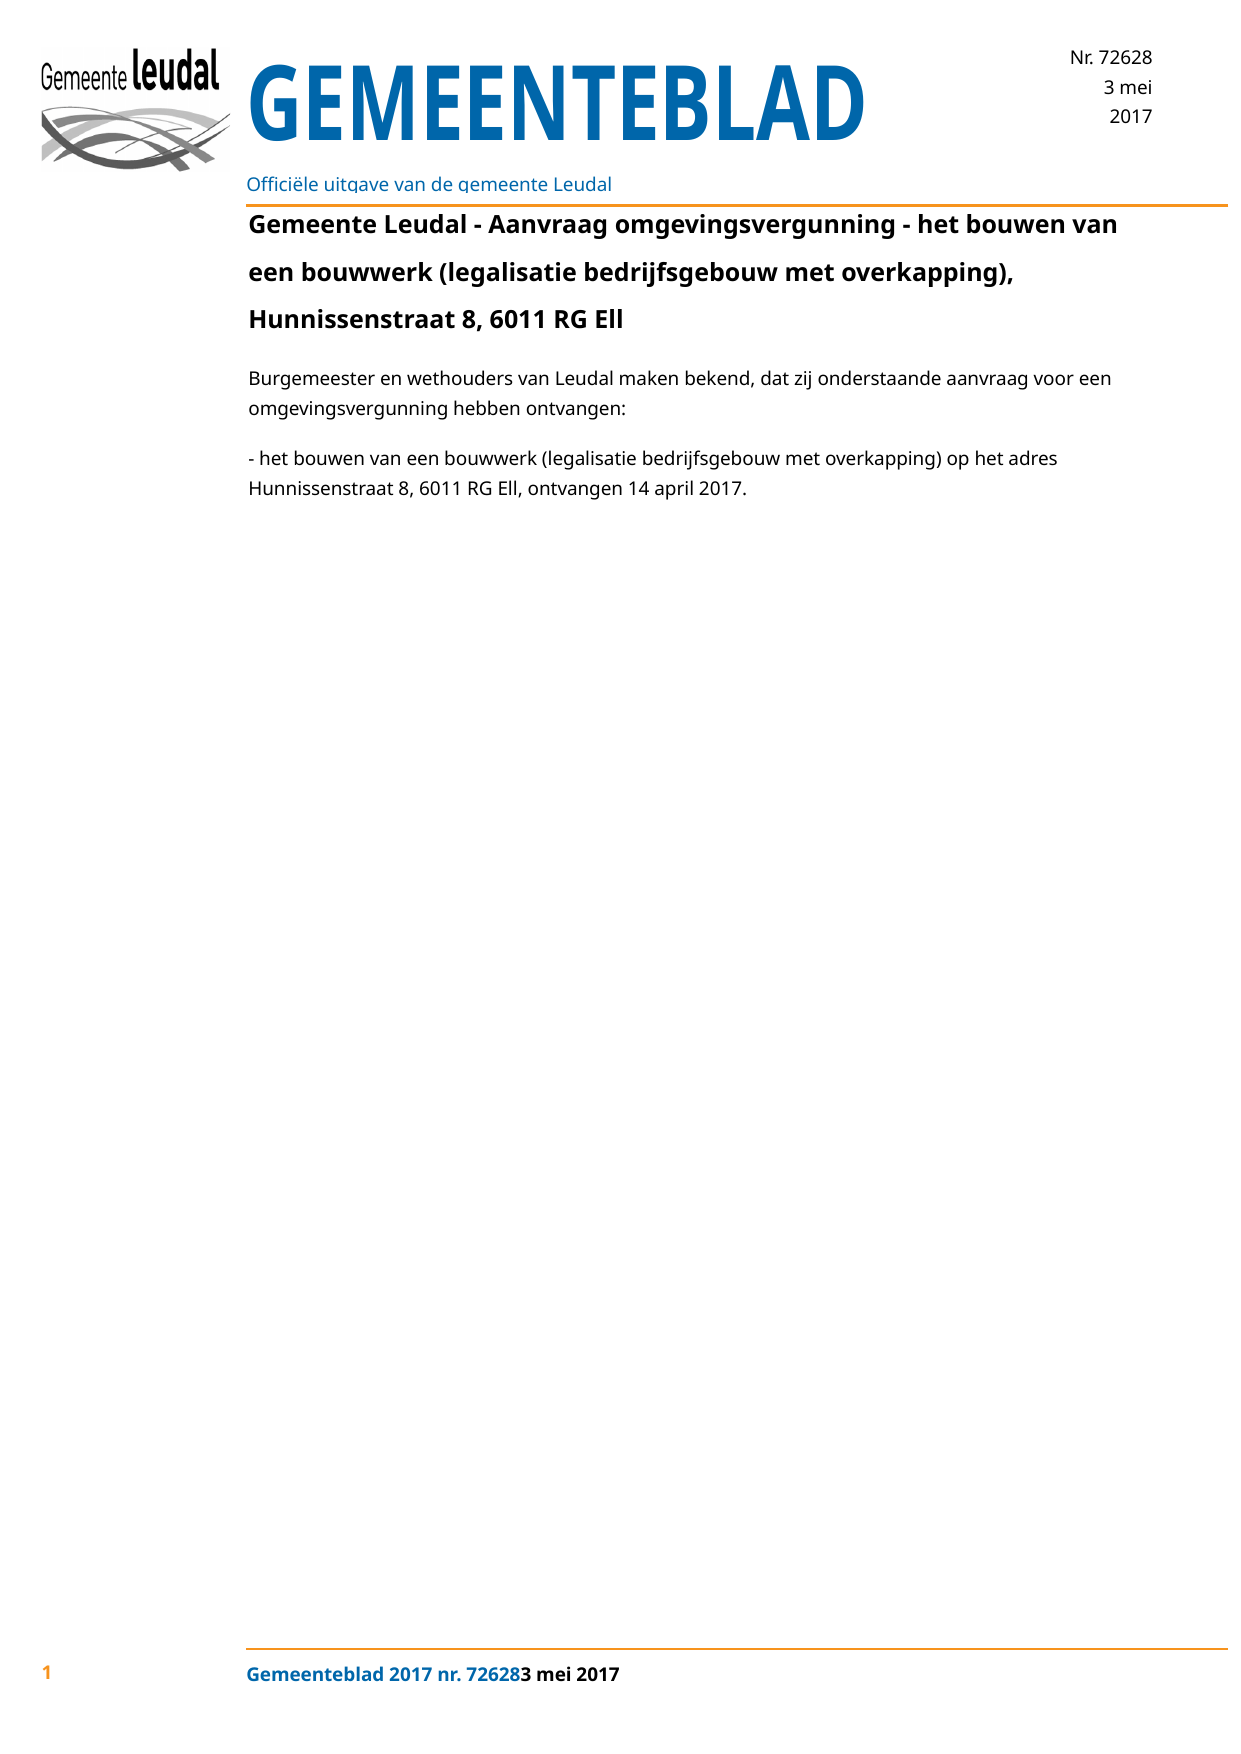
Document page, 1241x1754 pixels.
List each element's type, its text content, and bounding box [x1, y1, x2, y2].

text Burgemeester en wethouders van Leudal maken bekend, dat zij onderstaande aanvraag voor een omgevingsvergunning hebben ontvangen: [248, 366, 1152, 421]
text Gemeente Leudal - Aanvraag omgevingsvergunning - het bouwen van een bouwwerk (legalisatie bedrijfsgebouw met overkapping), Hunnissenstraat 8, 6011 RG Ell [248, 207, 1152, 336]
text - het bouwen van een bouwwerk (legalisatie bedrijfsgebouw met overkapping) op het adres Hunnissenstraat 8, 6011 RG Ell, ontvangen 14 april 2017. [248, 446, 1152, 501]
picture [41, 47, 231, 172]
